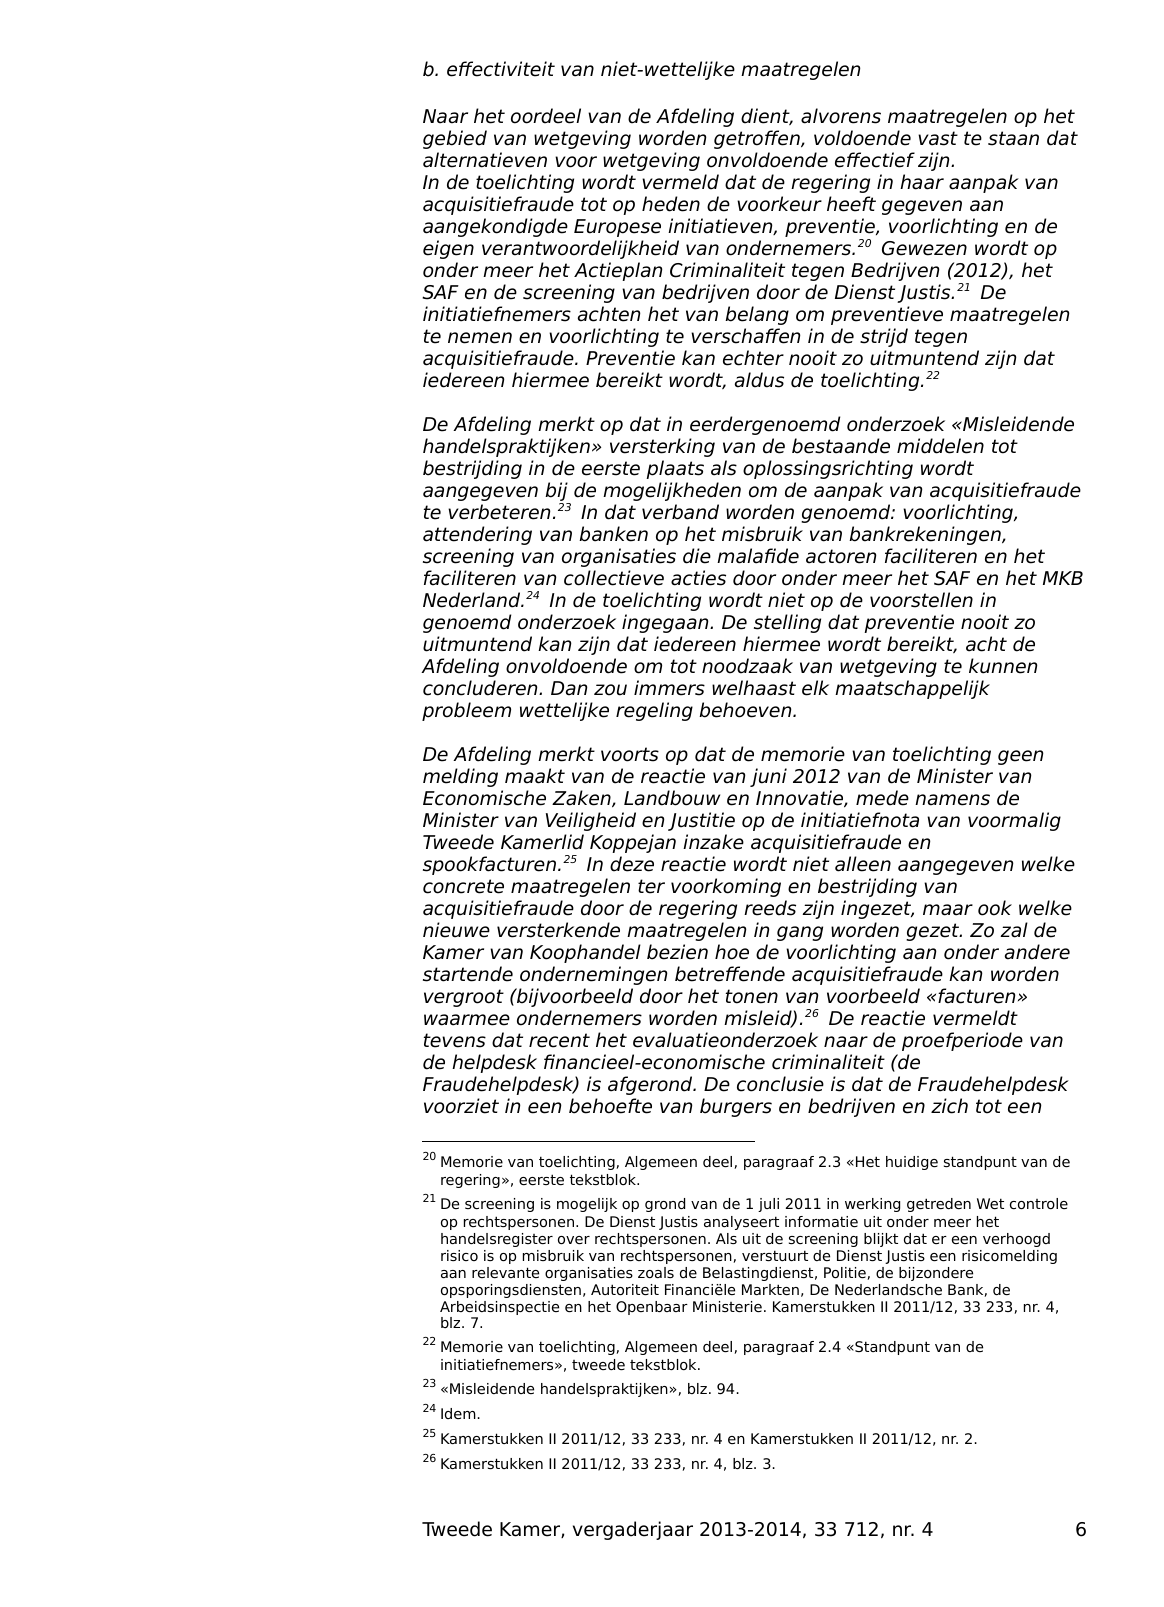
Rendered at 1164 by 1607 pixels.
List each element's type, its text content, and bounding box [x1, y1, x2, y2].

text «Misleidende handelspraktijken», blz. 94. [422, 1377, 1087, 1399]
text Idem. [422, 1402, 1087, 1424]
text De screening is mogelijk op grond van de 1 juli 2011 in werking getreden Wet controle op rechtspersonen. De Dienst Justis analyseert informatie uit onder meer het handelsregister over rechtspersonen. Als uit de screening blijkt dat er een verhoogd risico is op misbruik van rechtspersonen, verstuurt de Dienst Justis een risicomelding aan relevante organisaties zoals de Belastingdienst, Politie, de bijzondere opsporingsdiensten, Autoriteit Financiële Markten, De Nederlandsche Bank, de Arbeidsinspectie en het Openbaar Ministerie. Kamerstukken II 2011/12, 33 233, nr. 4, blz. 7. [422, 1192, 1087, 1332]
text Kamerstukken II 2011/12, 33 233, nr. 4, blz. 3. [422, 1452, 1087, 1474]
text De Afdeling merkt op dat in eerdergenoemd onderzoek «Misleidende handelspraktijken» versterking van de bestaande middelen tot bestrijding in de eerste plaats als oplossingsrichting wordt aangegeven bij de mogelijkheden om de aanpak van acquisitiefraude te verbeteren. In dat verband worden genoemd: voorlichting, attendering van banken op het misbruik van bankrekeningen, screening van organisaties die malafide actoren faciliteren en het faciliteren van collectieve acties door onder meer het SAF en het MKB Nederland. In de toelichting wordt niet op de voorstellen in genoemd onderzoek ingegaan. De stelling dat preventie nooit zo uitmuntend kan zijn dat iedereen hiermee wordt bereikt, acht de Afdeling onvoldoende om tot noodzaak van wetgeving te kunnen concluderen. Dan zou immers welhaast elk maatschappelijk probleem wettelijke regeling behoeven. [422, 414, 1087, 722]
text In de toelichting wordt vermeld dat de regering in haar aanpak van acquisitiefraude tot op heden de voorkeur heeft gegeven aan aangekondigde Europese initiatieven, preventie, voorlichting en de eigen verantwoordelijkheid van ondernemers. Gewezen wordt op onder meer het Actieplan Criminaliteit tegen Bedrijven (2012), het SAF en de screening van bedrijven door de Dienst Justis. De initiatiefnemers achten het van belang om preventieve maatregelen te nemen en voorlichting te verschaffen in de strijd tegen acquisitiefraude. Preventie kan echter nooit zo uitmuntend zijn dat iedereen hiermee bereikt wordt, aldus de toelichting. [422, 172, 1087, 392]
text Kamerstukken II 2011/12, 33 233, nr. 4 en Kamerstukken II 2011/12, nr. 2. [422, 1427, 1087, 1449]
subtitle b. effectiviteit van niet-wettelijke maatregelen [422, 59, 1087, 81]
text Memorie van toelichting, Algemeen deel, paragraaf 2.4 «Standpunt van de initiatiefnemers», tweede tekstblok. [422, 1335, 1087, 1374]
text Naar het oordeel van de Afdeling dient, alvorens maatregelen op het gebied van wetgeving worden getroffen, voldoende vast te staan dat alternatieven voor wetgeving onvoldoende effectief zijn. [422, 106, 1087, 172]
text De Afdeling merkt voorts op dat de memorie van toelichting geen melding maakt van de reactie van juni 2012 van de Minister van Economische Zaken, Landbouw en Innovatie, mede namens de Minister van Veiligheid en Justitie op de initiatiefnota van voormalig Tweede Kamerlid Koppejan inzake acquisitiefraude en spookfacturen. In deze reactie wordt niet alleen aangegeven welke concrete maatregelen ter voorkoming en bestrijding van acquisitiefraude door de regering reeds zijn ingezet, maar ook welke nieuwe versterkende maatregelen in gang worden gezet. Zo zal de Kamer van Koophandel bezien hoe de voorlichting aan onder andere startende ondernemingen betreffende acquisitiefraude kan worden vergroot (bijvoorbeeld door het tonen van voorbeeld «facturen» waarmee ondernemers worden misleid). De reactie vermeldt tevens dat recent het evaluatieonderzoek naar de proefperiode van de helpdesk financieel-economische criminaliteit (de Fraudehelpdesk) is afgerond. De conclusie is dat de Fraudehelpdesk voorziet in een behoefte van burgers en bedrijven en zich tot een [422, 744, 1087, 1117]
text Memorie van toelichting, Algemeen deel, paragraaf 2.3 «Het huidige standpunt van de regering», eerste tekstblok. [422, 1150, 1087, 1189]
